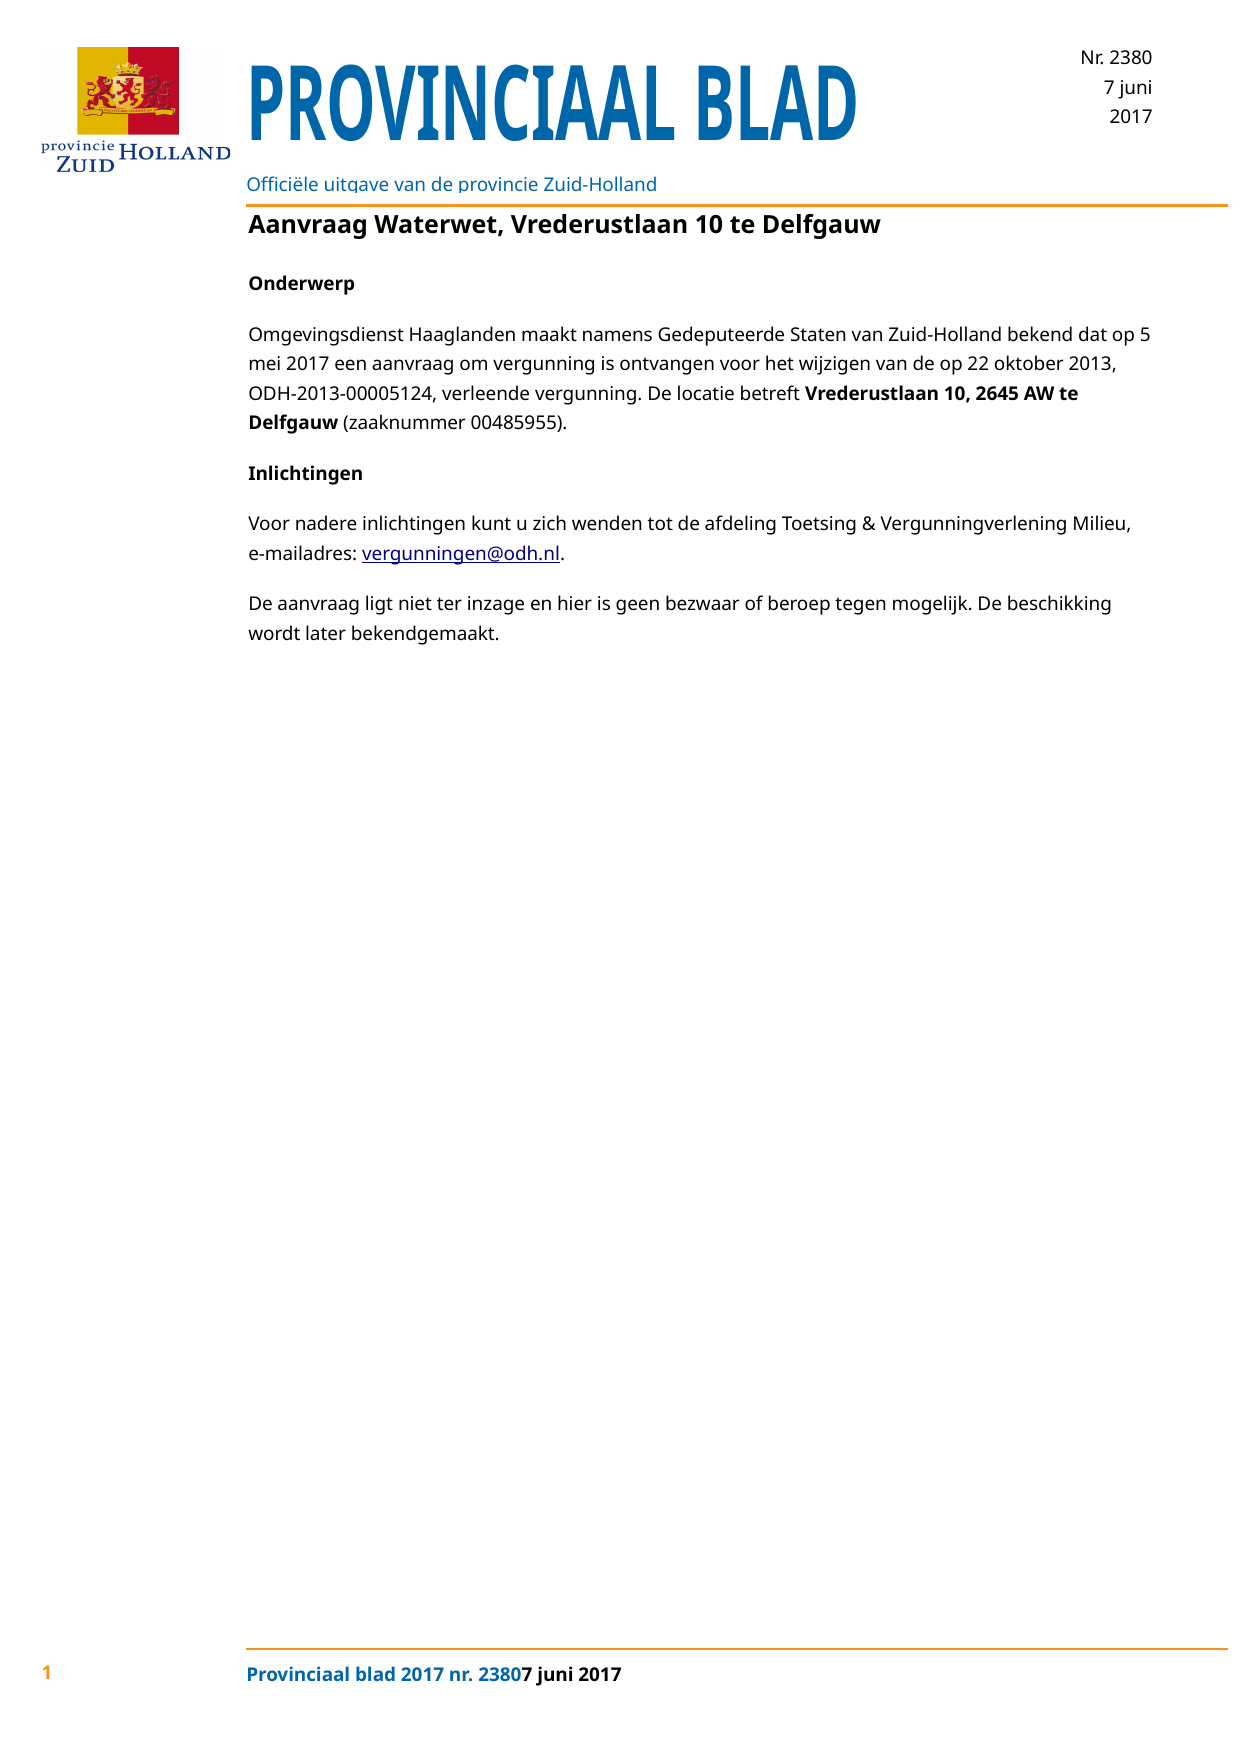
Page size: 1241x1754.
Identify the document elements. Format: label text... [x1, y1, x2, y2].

text Inlichtingen [248, 460, 1152, 486]
text Aanvraag Waterwet, Vrederustlaan 10 te Delfgauw [248, 207, 1152, 241]
text De aanvraag ligt niet ter inzage en hier is geen bezwaar of beroep tegen mogelijk. De beschikking wordt later bekendgemaakt. [248, 590, 1152, 646]
text Omgevingsdienst Haaglanden maakt namens Gedeputeerde Staten van Zuid-Holland bekend dat op 5 mei 2017 een aanvraag om vergunning is ontvangen voor het wijzigen van de op 22 oktober 2013, ODH-2013-00005124, verleende vergunning. De locatie betreft Vrederustlaan 10, 2645 AW te Delfgauw (zaaknummer 00485955). [248, 321, 1152, 435]
picture [41, 47, 231, 172]
text Onderwerp [248, 270, 1152, 296]
text Voor nadere inlichtingen kunt u zich wenden tot de afdeling Toetsing & Vergunningverlening Milieu, e-mailadres: vergunningen@odh.nl. [248, 510, 1152, 566]
